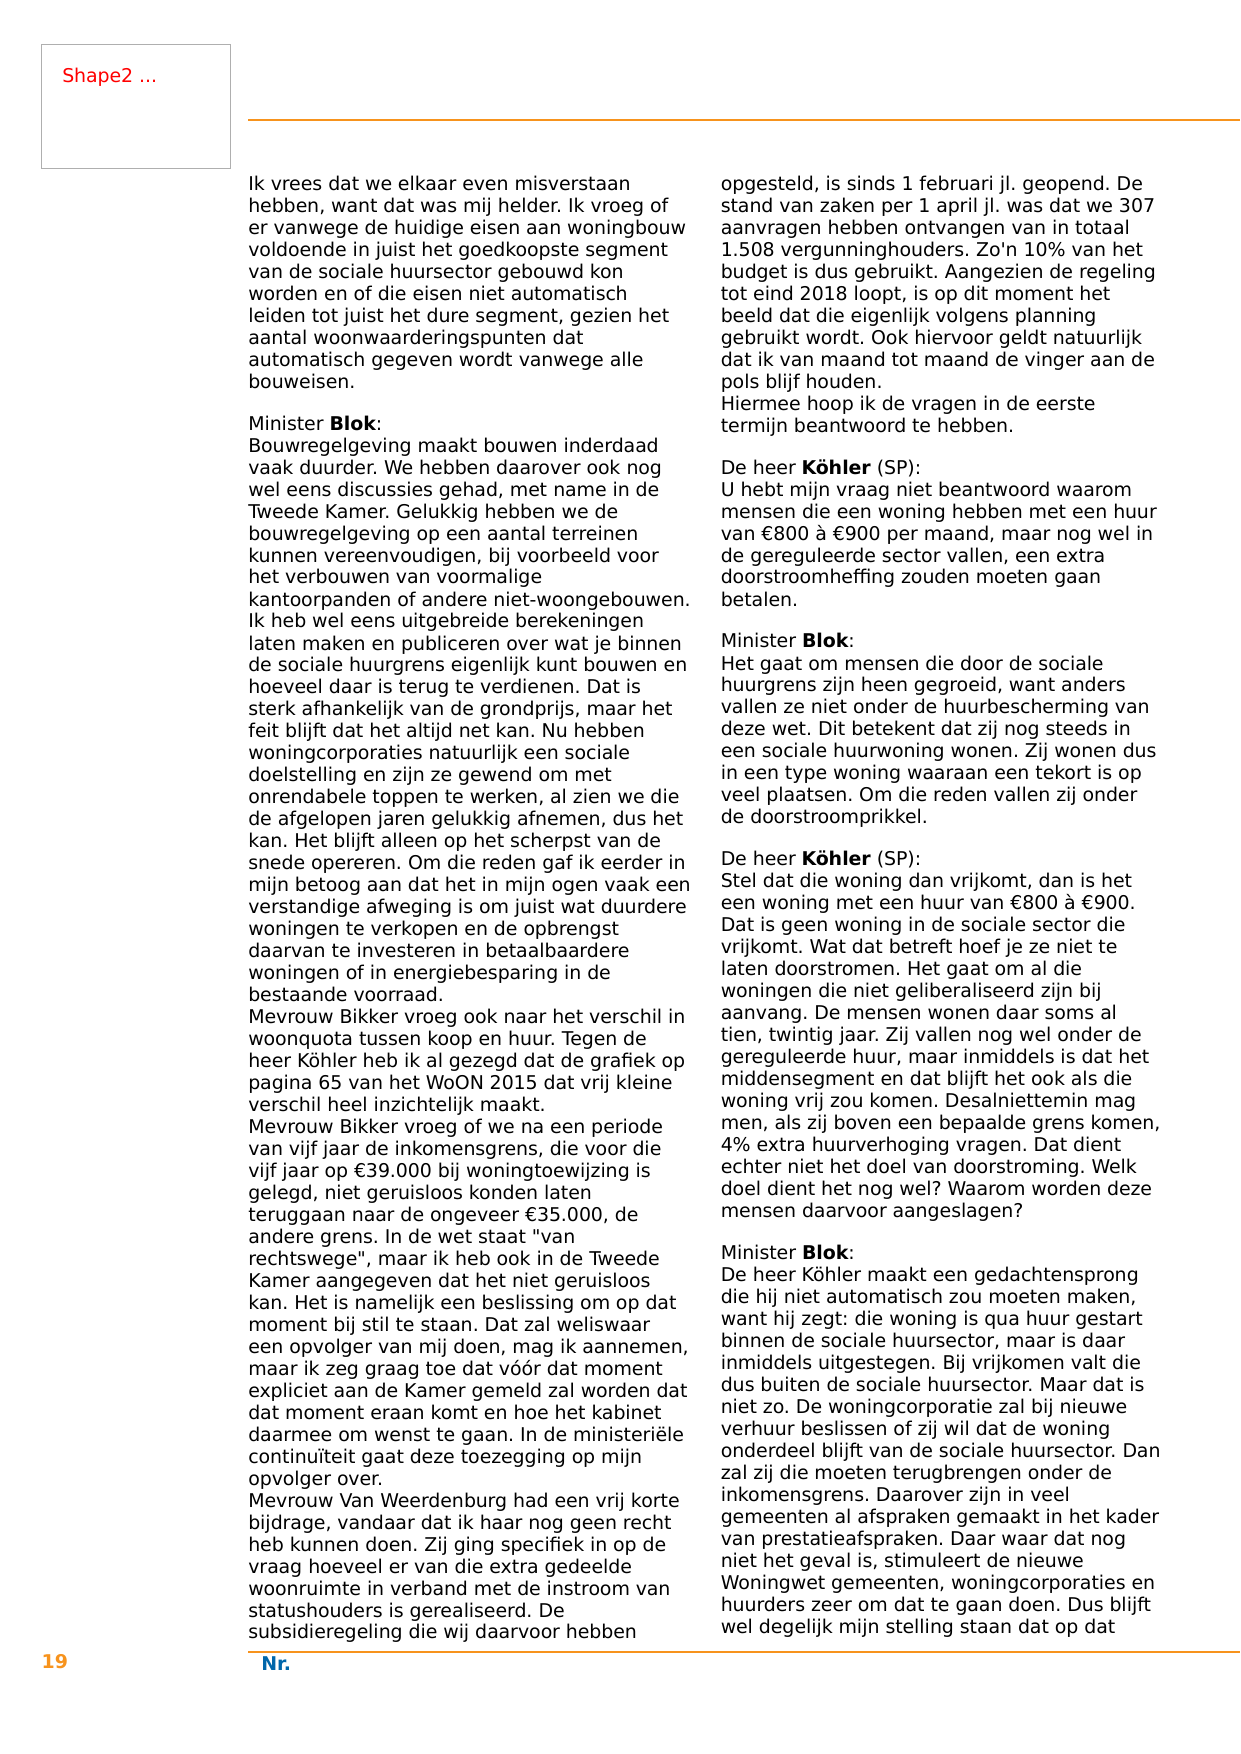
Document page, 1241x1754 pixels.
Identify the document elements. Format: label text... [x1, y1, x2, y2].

text Minister Blok: [721, 630, 1163, 652]
text De heer Köhler (SP): [721, 457, 1163, 478]
text Mevrouw Van Weerdenburg had een vrij korte bijdrage, vandaar dat ik haar nog geen recht heb kunnen doen. Zij ging specifiek in op de vraag hoeveel er van die extra gedeelde woonruimte in verband met de instroom van statushouders is gerealiseerd. De subsidieregeling die wij daarvoor hebben [248, 1489, 691, 1643]
text opgesteld, is sinds 1 februari jl. geopend. De stand van zaken per 1 april jl. was dat we 307 aanvragen hebben ontvangen van in totaal 1.508 vergunninghouders. Zo'n 10% van het budget is dus gebruikt. Aangezien de regeling tot eind 2018 loopt, is op dit moment het beeld dat die eigenlijk volgens planning gebruikt wordt. Ook hiervoor geldt natuurlijk dat ik van maand tot maand de vinger aan de pols blijf houden. [721, 173, 1163, 393]
text Minister Blok: [721, 1242, 1163, 1264]
text Bouwregelgeving maakt bouwen inderdaad vaak duurder. We hebben daarover ook nog wel eens discussies gehad, met name in de Tweede Kamer. Gelukkig hebben we de bouwregelgeving op een aantal terreinen kunnen vereenvoudigen, bij voorbeeld voor het verbouwen van voormalige kantoorpanden of andere niet-woongebouwen. Ik heb wel eens uitgebreide berekeningen laten maken en publiceren over wat je binnen de sociale huurgrens eigenlijk kunt bouwen en hoeveel daar is terug te verdienen. Dat is sterk afhankelijk van de grondprijs, maar het feit blijft dat het altijd net kan. Nu hebben woningcorporaties natuurlijk een sociale doelstelling en zijn ze gewend om met onrendabele toppen te werken, al zien we die de afgelopen jaren gelukkig afnemen, dus het kan. Het blijft alleen op het scherpst van de snede opereren. Om die reden gaf ik eerder in mijn betoog aan dat het in mijn ogen vaak een verstandige afweging is om juist wat duurdere woningen te verkopen en de opbrengst daarvan te investeren in betaalbaardere woningen of in energiebesparing in de bestaande voorraad. [248, 434, 691, 1006]
text Mevrouw Bikker vroeg ook naar het verschil in woonquota tussen koop en huur. Tegen de heer Köhler heb ik al gezegd dat de grafiek op pagina 65 van het WoON 2015 dat vrij kleine verschil heel inzichtelijk maakt. [248, 1006, 691, 1116]
text De heer Köhler maakt een gedachtensprong die hij niet automatisch zou moeten maken, want hij zegt: die woning is qua huur gestart binnen de sociale huursector, maar is daar inmiddels uitgestegen. Bij vrijkomen valt die dus buiten de sociale huursector. Maar dat is niet zo. De woningcorporatie zal bij nieuwe verhuur beslissen of zij wil dat de woning onderdeel blijft van de sociale huursector. Dan zal zij die moeten terugbrengen onder de inkomensgrens. Daarover zijn in veel gemeenten al afspraken gemaakt in het kader van prestatieafspraken. Daar waar dat nog niet het geval is, stimuleert de nieuwe Woningwet gemeenten, woningcorporaties en huurders zeer om dat te gaan doen. Dus blijft wel degelijk mijn stelling staan dat op dat [721, 1264, 1163, 1637]
text Hiermee hoop ik de vragen in de eerste termijn beantwoord te hebben. [721, 393, 1163, 437]
text Stel dat die woning dan vrijkomt, dan is het een woning met een huur van €800 à €900. Dat is geen woning in de sociale sector die vrijkomt. Wat dat betreft hoef je ze niet te laten doorstromen. Het gaat om al die woningen die niet geliberaliseerd zijn bij aanvang. De mensen wonen daar soms al tien, twintig jaar. Zij vallen nog wel onder de gereguleerde huur, maar inmiddels is dat het middensegment en dat blijft het ook als die woning vrij zou komen. Desalniettemin mag men, als zij boven een bepaalde grens komen, 4% extra huurverhoging vragen. Dat dient echter niet het doel van doorstroming. Welk doel dient het nog wel? Waarom worden deze mensen daarvoor aangeslagen? [721, 870, 1163, 1222]
text Minister Blok: [248, 413, 691, 434]
text Mevrouw Bikker vroeg of we na een periode van vijf jaar de inkomensgrens, die voor die vijf jaar op €39.000 bij woningtoewijzing is gelegd, niet geruisloos konden laten teruggaan naar de ongeveer €35.000, de andere grens. In de wet staat "van rechtswege", maar ik heb ook in de Tweede Kamer aangegeven dat het niet geruisloos kan. Het is namelijk een beslissing om op dat moment bij stil te staan. Dat zal weliswaar een opvolger van mij doen, mag ik aannemen, maar ik zeg graag toe dat vóór dat moment expliciet aan de Kamer gemeld zal worden dat dat moment eraan komt en hoe het kabinet daarmee om wenst te gaan. In de ministeriële continuïteit gaat deze toezegging op mijn opvolger over. [248, 1116, 691, 1489]
text Ik vrees dat we elkaar even misverstaan hebben, want dat was mij helder. Ik vroeg of er vanwege de huidige eisen aan woningbouw voldoende in juist het goedkoopste segment van de sociale huursector gebouwd kon worden en of die eisen niet automatisch leiden tot juist het dure segment, gezien het aantal woonwaarderingspunten dat automatisch gegeven wordt vanwege alle bouweisen. [248, 173, 691, 393]
text De heer Köhler (SP): [721, 848, 1163, 870]
text U hebt mijn vraag niet beantwoord waarom mensen die een woning hebben met een huur van €800 à €900 per maand, maar nog wel in de gereguleerde sector vallen, een extra doorstroomheffing zouden moeten gaan betalen. [721, 478, 1163, 610]
text Het gaat om mensen die door de sociale huurgrens zijn heen gegroeid, want anders vallen ze niet onder de huurbescherming van deze wet. Dit betekent dat zij nog steeds in een sociale huurwoning wonen. Zij wonen dus in een type woning waaraan een tekort is op veel plaatsen. Om die reden vallen zij onder de doorstroomprikkel. [721, 652, 1163, 828]
